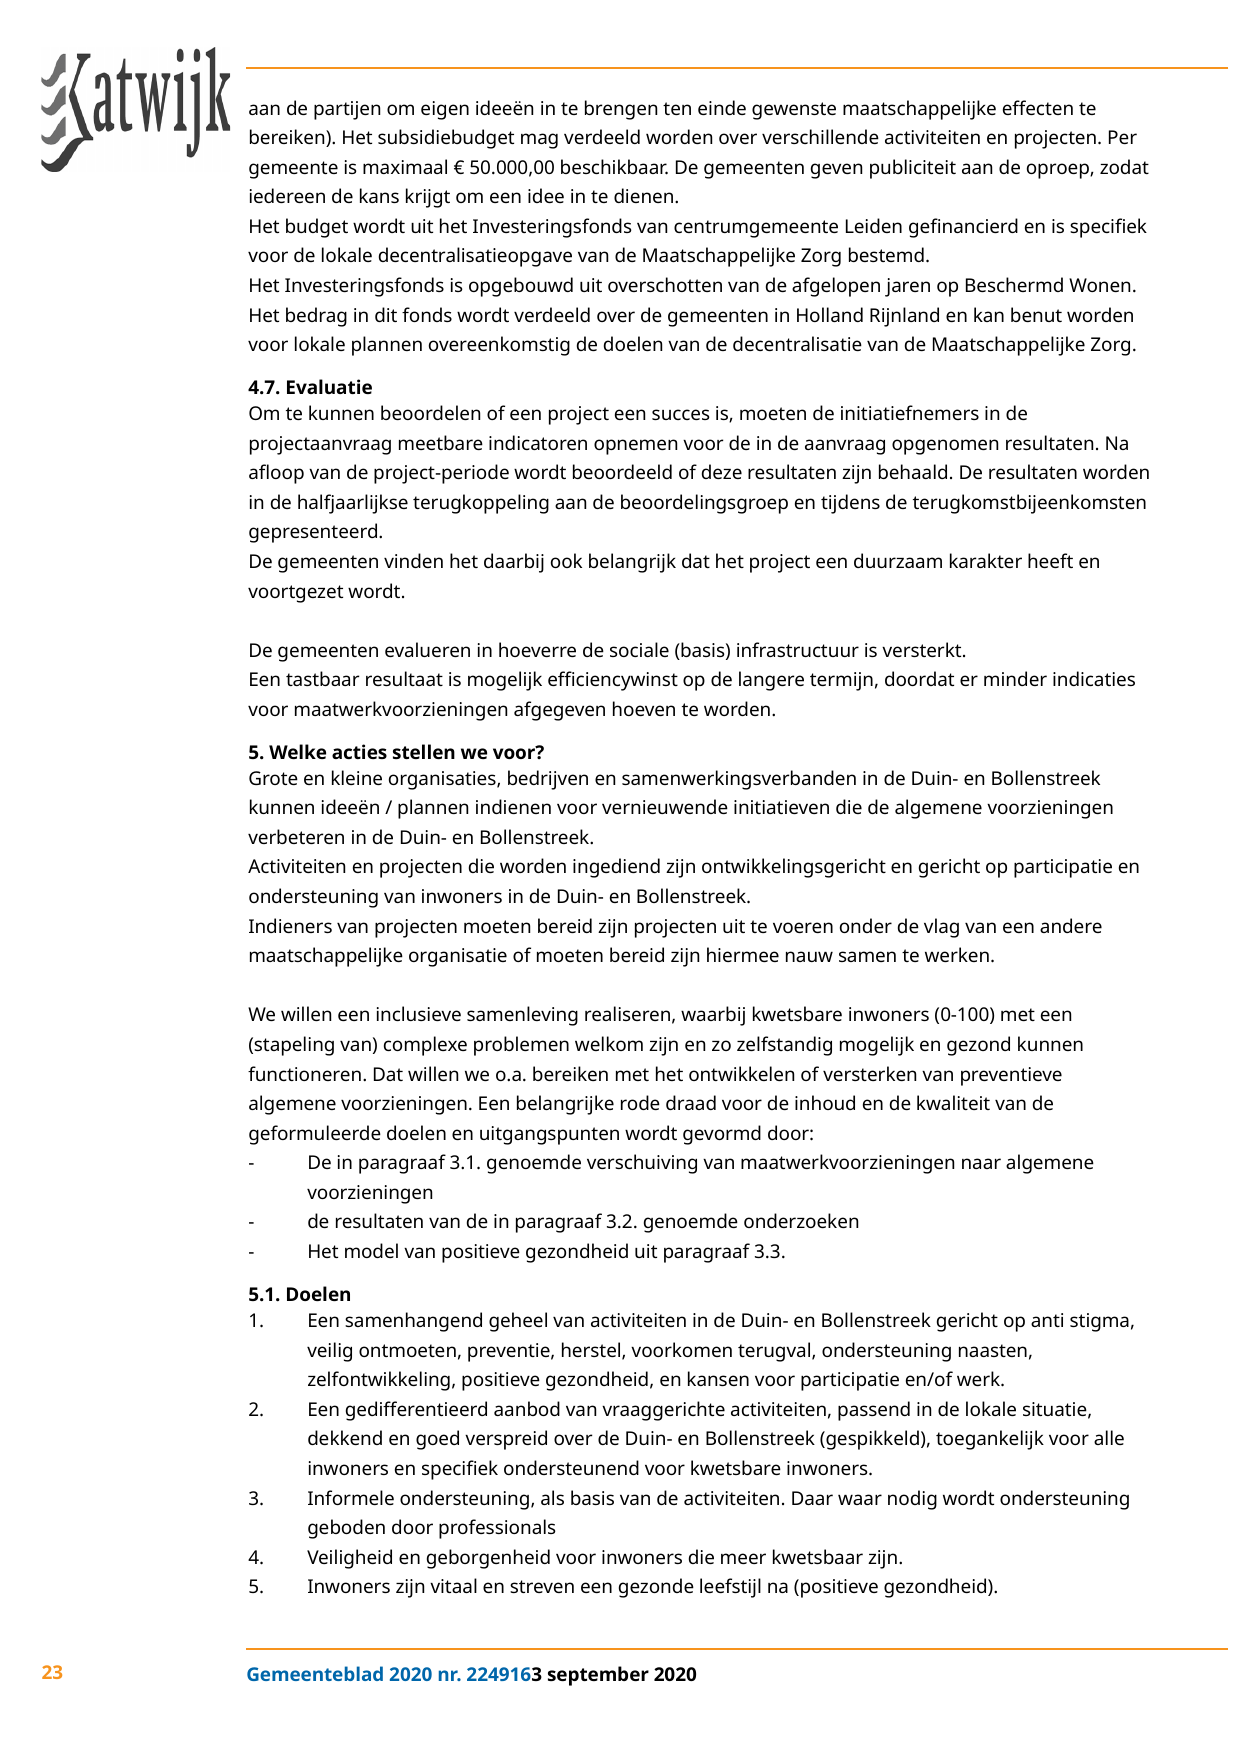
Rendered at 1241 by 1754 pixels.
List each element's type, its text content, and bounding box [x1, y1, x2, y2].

list De in paragraaf 3.1. genoemde verschuiving van maatwerkvoorzieningen naar algemene voorzieningen [248, 1149, 1152, 1205]
text Het Investeringsfonds is opgebouwd uit overschotten van de afgelopen jaren op Beschermd Wonen. Het bedrag in dit fonds wordt verdeeld over de gemeenten in Holland Rijnland en kan benut worden voor lokale plannen overeenkomstig de doelen van de decentralisatie van de Maatschappelijke Zorg. [248, 272, 1152, 357]
list Een samenhangend geheel van activiteiten in de Duin- en Bollenstreek gericht op anti stigma, veilig ontmoeten, preventie, herstel, voorkomen terugval, ondersteuning naasten, zelfontwikkeling, positieve gezondheid, en kansen voor participatie en/of werk. [248, 1307, 1152, 1392]
text 4.7. Evaluatie [248, 374, 1152, 400]
list Het model van positieve gezondheid uit paragraaf 3.3. [248, 1238, 1152, 1264]
text We willen een inclusieve samenleving realiseren, waarbij kwetsbare inwoners (0-100) met een (stapeling van) complexe problemen welkom zijn en zo zelfstandig mogelijk en gezond kunnen functioneren. Dat willen we o.a. bereiken met het ontwikkelen of versterken van preventieve algemene voorzieningen. Een belangrijke rode draad voor de inhoud en de kwaliteit van de geformuleerde doelen en uitgangspunten wordt gevormd door: [248, 1002, 1152, 1146]
list Een gedifferentieerd aanbod van vraaggerichte activiteiten, passend in de lokale situatie, dekkend en goed verspreid over de Duin- en Bollenstreek (gespikkeld), toegankelijk voor alle inwoners en specifiek ondersteunend voor kwetsbare inwoners. [248, 1396, 1152, 1481]
text Een tastbaar resultaat is mogelijk efficiencywinst op de langere termijn, doordat er minder indicaties voor maatwerkvoorzieningen afgegeven hoeven te worden. [248, 667, 1152, 722]
text De gemeenten evalueren in hoeverre de sociale (basis) infrastructuur is versterkt. [248, 637, 1152, 663]
list Informele ondersteuning, als basis van de activiteiten. Daar waar nodig wordt ondersteuning geboden door professionals [248, 1485, 1152, 1540]
list Inwoners zijn vitaal en streven een gezonde leefstijl na (positieve gezondheid). [248, 1573, 1152, 1599]
text Grote en kleine organisaties, bedrijven en samenwerkingsverbanden in de Duin- en Bollenstreek kunnen ideeën / plannen indienen voor vernieuwende initiatieven die de algemene voorzieningen verbeteren in de Duin- en Bollenstreek. [248, 765, 1152, 850]
text Het budget wordt uit het Investeringsfonds van centrumgemeente Leiden gefinancierd en is specifiek voor de lokale decentralisatieopgave van de Maatschappelijke Zorg bestemd. [248, 213, 1152, 268]
text aan de partijen om eigen ideeën in te brengen ten einde gewenste maatschappelijke effecten te bereiken). Het subsidiebudget mag verdeeld worden over verschillende activiteiten en projecten. Per gemeente is maximaal € 50.000,00 beschikbaar. De gemeenten geven publiciteit aan de oproep, zodat iedereen de kans krijgt om een idee in te dienen. [248, 95, 1152, 209]
text Om te kunnen beoordelen of een project een succes is, moeten de initiatiefnemers in de projectaanvraag meetbare indicatoren opnemen voor de in de aanvraag opgenomen resultaten. Na afloop van de project-periode wordt beoordeeld of deze resultaten zijn behaald. De resultaten worden in de halfjaarlijkse terugkoppeling aan de beoordelingsgroep en tijdens de terugkomstbijeenkomsten gepresenteerd. [248, 400, 1152, 544]
text Indieners van projecten moeten bereid zijn projecten uit te voeren onder de vlag van een andere maatschappelijke organisatie of moeten bereid zijn hiermee nauw samen te werken. [248, 913, 1152, 968]
text 5.1. Doelen [248, 1281, 1152, 1307]
text Activiteiten en projecten die worden ingediend zijn ontwikkelingsgericht en gericht op participatie en ondersteuning van inwoners in de Duin- en Bollenstreek. [248, 854, 1152, 909]
text 5. Welke acties stellen we voor? [248, 739, 1152, 765]
text De gemeenten vinden het daarbij ook belangrijk dat het project een duurzaam karakter heeft en voortgezet wordt. [248, 548, 1152, 603]
picture [41, 47, 231, 172]
list Veiligheid en geborgenheid voor inwoners die meer kwetsbaar zijn. [248, 1544, 1152, 1569]
list de resultaten van de in paragraaf 3.2. genoemde onderzoeken [248, 1209, 1152, 1234]
